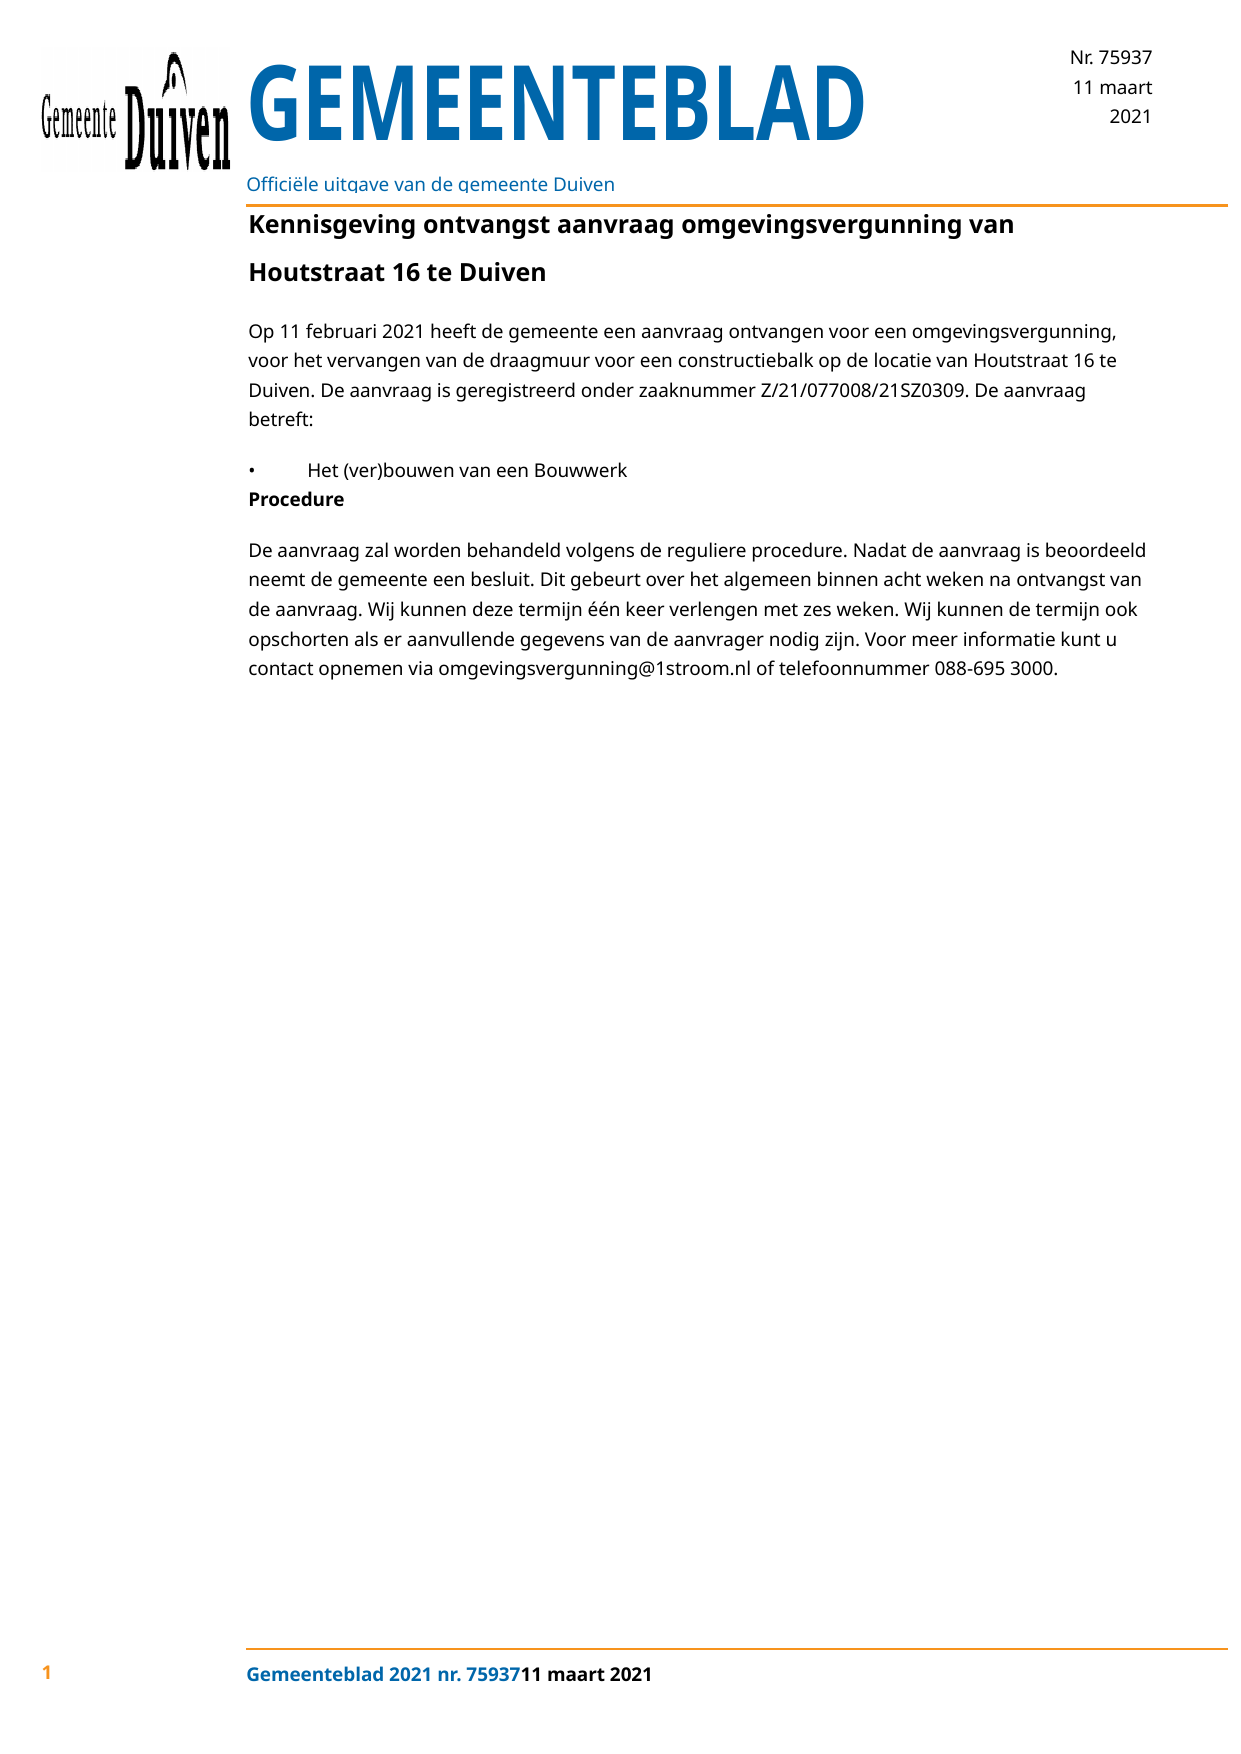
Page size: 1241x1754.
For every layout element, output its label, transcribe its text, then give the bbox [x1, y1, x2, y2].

text Op 11 februari 2021 heeft de gemeente een aanvraag ontvangen voor een omgevingsvergunning, voor het vervangen van de draagmuur voor een constructiebalk op de locatie van Houtstraat 16 te Duiven. De aanvraag is geregistreerd onder zaaknummer Z/21/077008/21SZ0309. De aanvraag betreft: [248, 318, 1152, 432]
text De aanvraag zal worden behandeld volgens de reguliere procedure. Nadat de aanvraag is beoordeeld neemt de gemeente een besluit. Dit gebeurt over het algemeen binnen acht weken na ontvangst van de aanvraag. Wij kunnen deze termijn één keer verlengen met zes weken. Wij kunnen de termijn ook opschorten als er aanvullende gegevens van de aanvrager nodig zijn. Voor meer informatie kunt u contact opnemen via omgevingsvergunning@1stroom.nl of telefoonnummer 088-695 3000. [248, 537, 1152, 681]
text Procedure [248, 487, 1152, 512]
list Het (ver)bouwen van een Bouwwerk [248, 457, 1152, 483]
text Kennisgeving ontvangst aanvraag omgevingsvergunning van Houtstraat 16 te Duiven [248, 207, 1152, 288]
picture [41, 47, 231, 172]
